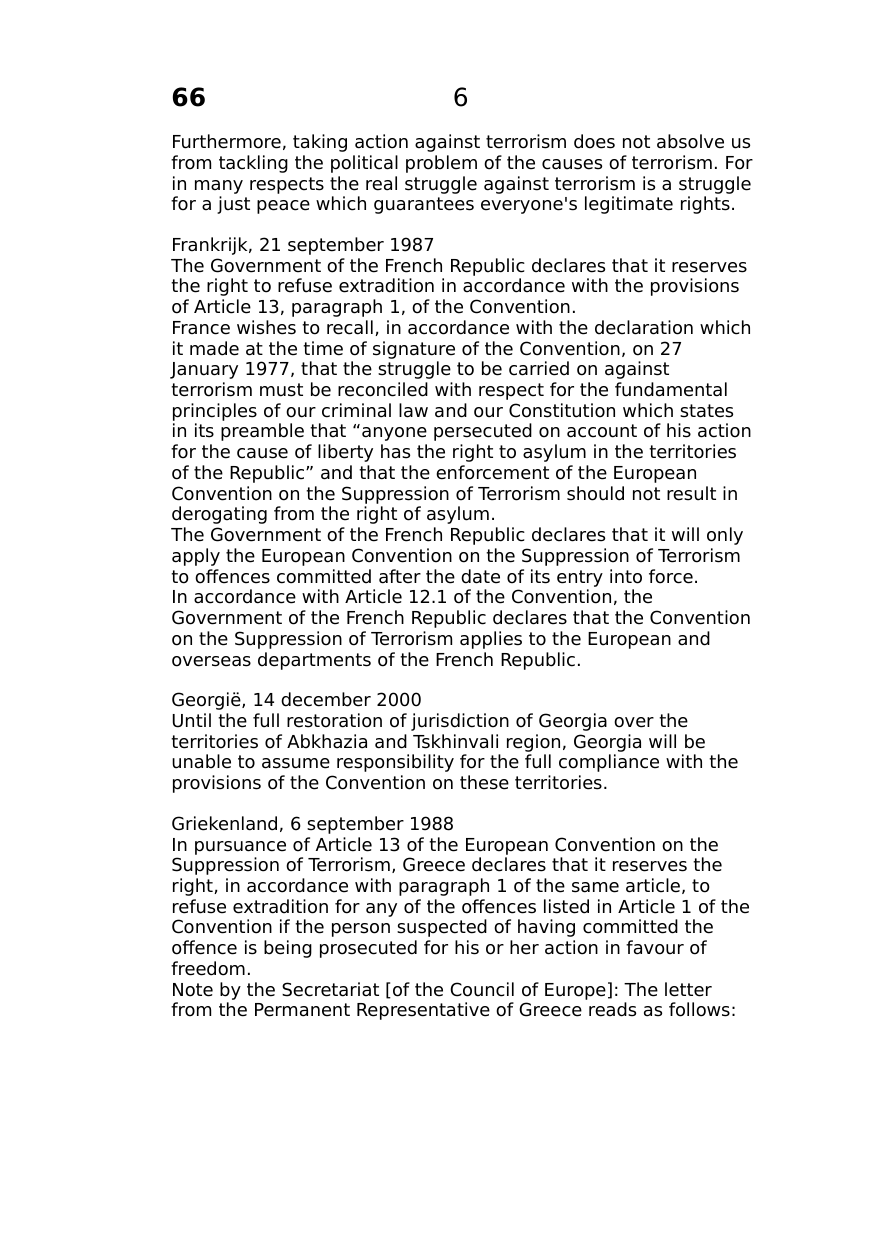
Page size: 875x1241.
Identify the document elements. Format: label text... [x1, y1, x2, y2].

text Georgië, 14 december 2000 [171, 690, 756, 711]
text In pursuance of Article 13 of the European Convention on the Suppression of Terrorism, Greece declares that it reserves the right, in accordance with paragraph 1 of the same article, to refuse extradition for any of the offences listed in Article 1 of the Convention if the person suspected of having committed the offence is being prosecuted for his or her action in favour of freedom. [171, 834, 756, 979]
text Frankrijk, 21 september 1987 [171, 235, 756, 256]
text Furthermore, taking action against terrorism does not absolve us from tackling the political problem of the causes of terrorism. For in many respects the real struggle against terrorism is a struggle for a just peace which guarantees everyone's legitimate rights. [171, 132, 756, 215]
text Griekenland, 6 september 1988 [171, 814, 756, 834]
text Note by the Secretariat [of the Council of Europe]: The letter from the Permanent Representative of Greece reads as follows: [171, 979, 756, 1021]
text The Government of the French Republic declares that it reserves the right to refuse extradition in accordance with the provisions of Article 13, paragraph 1, of the Convention. [171, 256, 756, 318]
text The Government of the French Republic declares that it will only apply the European Convention on the Suppression of Terrorism to offences committed after the date of its entry into force. [171, 525, 756, 587]
text In accordance with Article 12.1 of the Convention, the Government of the French Republic declares that the Convention on the Suppression of Terrorism applies to the European and overseas departments of the French Republic. [171, 587, 756, 670]
text Until the full restoration of jurisdiction of Georgia over the territories of Abkhazia and Tskhinvali region, Georgia will be unable to assume responsibility for the full compliance with the provisions of the Convention on these territories. [171, 711, 756, 794]
text France wishes to recall, in accordance with the declaration which it made at the time of signature of the Convention, on 27 January 1977, that the struggle to be carried on against terrorism must be reconciled with respect for the fundamental principles of our criminal law and our Constitution which states in its preamble that “anyone persecuted on account of his action for the cause of liberty has the right to asylum in the territories of the Republic” and that the enforcement of the European Convention on the Suppression of Terrorism should not result in derogating from the right of asylum. [171, 318, 756, 525]
